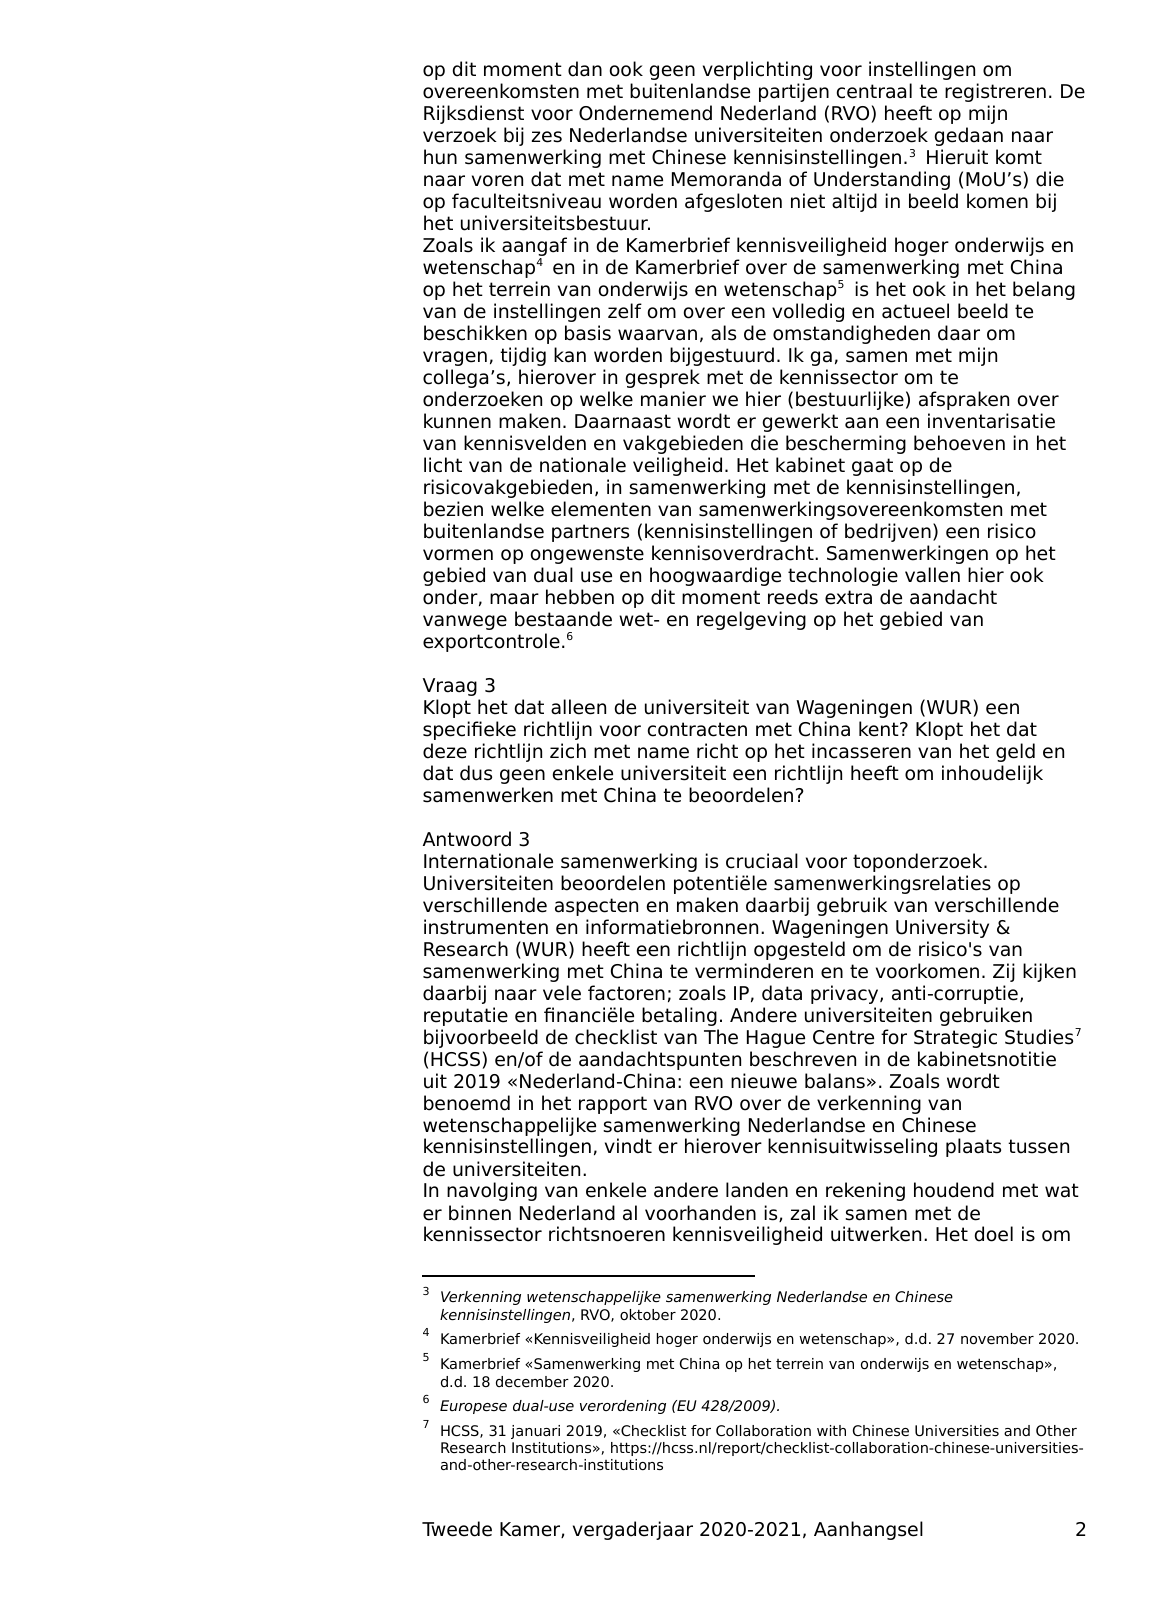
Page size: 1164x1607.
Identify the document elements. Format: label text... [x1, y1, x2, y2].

text Klopt het dat alleen de universiteit van Wageningen (WUR) een specifieke richtlijn voor contracten met China kent? Klopt het dat deze richtlijn zich met name richt op het incasseren van het geld en dat dus geen enkele universiteit een richtlijn heeft om inhoudelijk samenwerken met China te beoordelen? [422, 697, 1087, 807]
text Kamerbrief «Kennisveiligheid hoger onderwijs en wetenschap», d.d. 27 november 2020. [422, 1327, 1087, 1349]
text Vraag 3 [422, 675, 1087, 697]
text HCSS, 31 januari 2019, «Checklist for Collaboration with Chinese Universities and Other Research Institutions», https://hcss.nl/report/checklist-collaboration-chinese-universities-and-other-research-institutions [422, 1418, 1087, 1474]
text Zoals ik aangaf in de Kamerbrief kennisveiligheid hoger onderwijs en wetenschap en in de Kamerbrief over de samenwerking met China op het terrein van onderwijs en wetenschap is het ook in het belang van de instellingen zelf om over een volledig en actueel beeld te beschikken op basis waarvan, als de omstandigheden daar om vragen, tijdig kan worden bijgestuurd. Ik ga, samen met mijn collega’s, hierover in gesprek met de kennissector om te onderzoeken op welke manier we hier (bestuurlijke) afspraken over kunnen maken. Daarnaast wordt er gewerkt aan een inventarisatie van kennisvelden en vakgebieden die bescherming behoeven in het licht van de nationale veiligheid. Het kabinet gaat op de risicovakgebieden, in samenwerking met de kennisinstellingen, bezien welke elementen van samenwerkingsovereenkomsten met buitenlandse partners (kennisinstellingen of bedrijven) een risico vormen op ongewenste kennisoverdracht. Samenwerkingen op het gebied van dual use en hoogwaardige technologie vallen hier ook onder, maar hebben op dit moment reeds extra de aandacht vanwege bestaande wet- en regelgeving op het gebied van exportcontrole. [422, 235, 1087, 652]
text Europese dual-use verordening (EU 428/2009). [422, 1393, 1087, 1416]
text op dit moment dan ook geen verplichting voor instellingen om overeenkomsten met buitenlandse partijen centraal te registreren. De Rijksdienst voor Ondernemend Nederland (RVO) heeft op mijn verzoek bij zes Nederlandse universiteiten onderzoek gedaan naar hun samenwerking met Chinese kennisinstellingen. Hieruit komt naar voren dat met name Memoranda of Understanding (MoU’s) die op faculteitsniveau worden afgesloten niet altijd in beeld komen bij het universiteitsbestuur. [422, 59, 1087, 235]
text Internationale samenwerking is cruciaal voor toponderzoek. Universiteiten beoordelen potentiële samenwerkingsrelaties op verschillende aspecten en maken daarbij gebruik van verschillende instrumenten en informatiebronnen. Wageningen University & Research (WUR) heeft een richtlijn opgesteld om de risico's van samenwerking met China te verminderen en te voorkomen. Zij kijken daarbij naar vele factoren; zoals IP, data privacy, anti-corruptie, reputatie en financiële betaling. Andere universiteiten gebruiken bijvoorbeeld de checklist van The Hague Centre for Strategic Studies (HCSS) en/of de aandachtspunten beschreven in de kabinetsnotitie uit 2019 «Nederland-China: een nieuwe balans». Zoals wordt benoemd in het rapport van RVO over de verkenning van wetenschappelijke samenwerking Nederlandse en Chinese kennisinstellingen, vindt er hierover kennisuitwisseling plaats tussen de universiteiten. [422, 851, 1087, 1180]
text Kamerbrief «Samenwerking met China op het terrein van onderwijs en wetenschap», d.d. 18 december 2020. [422, 1352, 1087, 1391]
text Antwoord 3 [422, 829, 1087, 851]
text Verkenning wetenschappelijke samenwerking Nederlandse en Chinese kennisinstellingen, RVO, oktober 2020. [422, 1285, 1087, 1324]
text In navolging van enkele andere landen en rekening houdend met wat er binnen Nederland al voorhanden is, zal ik samen met de kennissector richtsnoeren kennisveiligheid uitwerken. Het doel is om [422, 1180, 1087, 1246]
